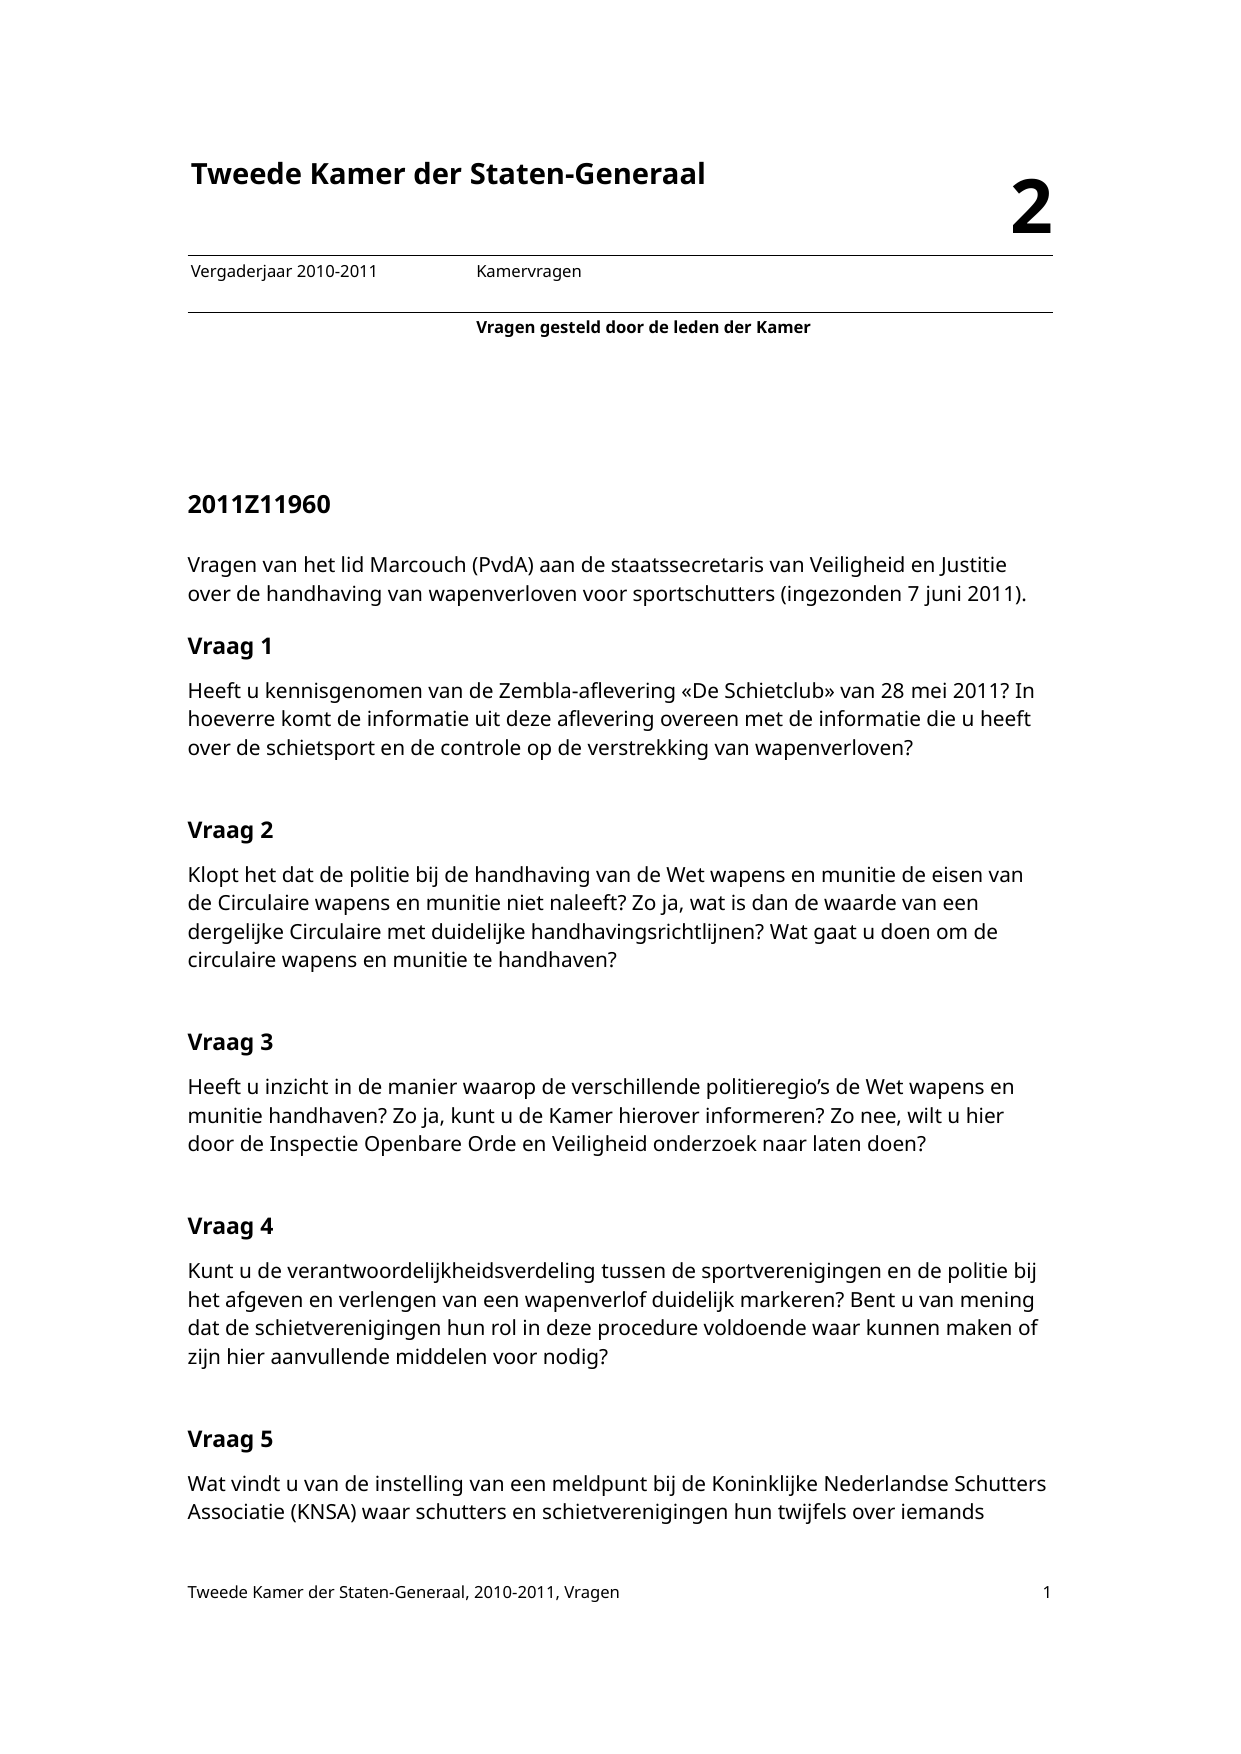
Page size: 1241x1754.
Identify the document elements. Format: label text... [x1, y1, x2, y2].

text Vragen van het lid Marcouch (PvdA) aan de staatssecretaris van Veiligheid en Justitie over de handhaving van wapenverloven voor sportschutters (ingezonden 7 juni 2011). [187, 550, 1053, 607]
text 2011Z11960 [187, 487, 1053, 521]
table_cell Vergaderjaar 2010-2011 [188, 256, 473, 312]
table_cell Vragen gesteld door de leden der Kamer [473, 313, 1053, 339]
subtitle Vraag 5 [187, 1423, 1053, 1454]
text Wat vindt u van de instelling van een meldpunt bij de Koninklijke Nederlandse Schutters Associatie (KNSA) waar schutters en schietverenigingen hun twijfels over iemands [187, 1469, 1053, 1526]
table_cell [188, 313, 473, 339]
text Klopt het dat de politie bij de handhaving van de Wet wapens en munitie de eisen van de Circulaire wapens en munitie niet naleeft? Zo ja, wat is dan de waarde van een dergelijke Circulaire met duidelijke handhavingsrichtlijnen? Wat gaat u doen om de circulaire wapens en munitie te handhaven? [187, 860, 1053, 974]
table_header 2 [880, 150, 1053, 255]
subtitle Vraag 1 [187, 630, 1053, 661]
text Kunt u de verantwoordelijkheidsverdeling tussen de sportverenigingen en de politie bij het afgeven en verlengen van een wapenverlof duidelijk markeren? Bent u van mening dat de schietverenigingen hun rol in deze procedure voldoende waar kunnen maken of zijn hier aanvullende middelen voor nodig? [187, 1257, 1053, 1370]
table_cell Kamervragen [473, 256, 1053, 312]
text Heeft u inzicht in de manier waarop de verschillende politieregio’s de Wet wapens en munitie handhaven? Zo ja, kunt u de Kamer hierover informeren? Zo nee, wilt u hier door de Inspectie Openbare Orde en Veiligheid onderzoek naar laten doen? [187, 1072, 1053, 1158]
text Heeft u kennisgenomen van de Zembla-aflevering «De Schietclub» van 28 mei 2011? In hoeverre komt de informatie uit deze aflevering overeen met de informatie die u heeft over de schietsport en de controle op de verstrekking van wapenverloven? [187, 676, 1053, 761]
subtitle Vraag 4 [187, 1210, 1053, 1242]
subtitle Vraag 3 [187, 1026, 1053, 1057]
subtitle Vraag 2 [187, 814, 1053, 845]
table_header Tweede Kamer der Staten-Generaal [188, 150, 879, 255]
